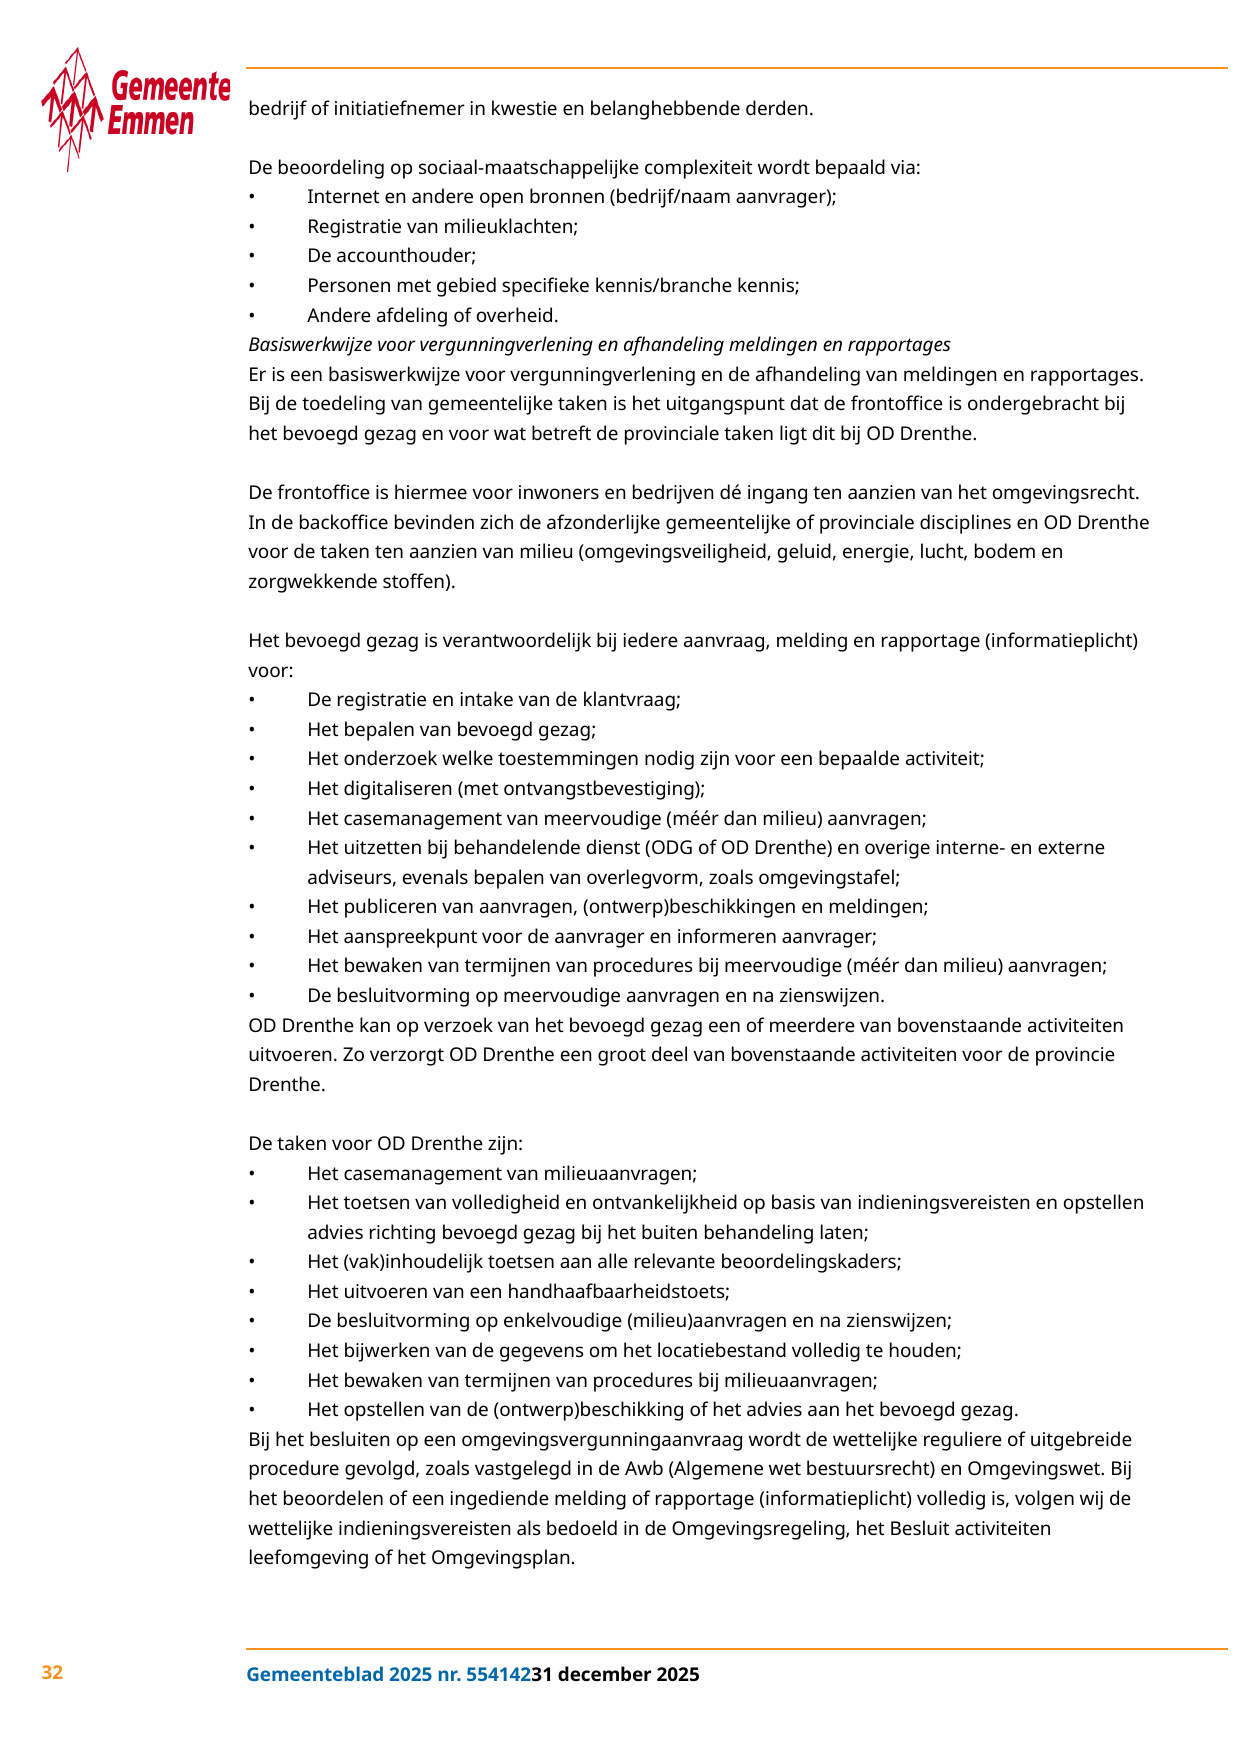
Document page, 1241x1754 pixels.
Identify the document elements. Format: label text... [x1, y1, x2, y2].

list Het opstellen van de (ontwerp)beschikking of het advies aan het bevoegd gezag. [248, 1396, 1152, 1422]
text OD Drenthe kan op verzoek van het bevoegd gezag een of meerdere van bovenstaande activiteiten uitvoeren. Zo verzorgt OD Drenthe een groot deel van bovenstaande activiteiten voor de provincie Drenthe. [248, 1012, 1152, 1097]
text De taken voor OD Drenthe zijn: [248, 1130, 1152, 1156]
list Registratie van milieuklachten; [248, 213, 1152, 239]
text Het bevoegd gezag is verantwoordelijk bij iedere aanvraag, melding en rapportage (informatieplicht) voor: [248, 627, 1152, 683]
list De besluitvorming op enkelvoudige (milieu)aanvragen en na zienswijzen; [248, 1308, 1152, 1333]
text Er is een basiswerkwijze voor vergunningverlening en de afhandeling van meldingen en rapportages. Bij de toedeling van gemeentelijke taken is het uitgangspunt dat de frontoffice is ondergebracht bij het bevoegd gezag en voor wat betreft de provinciale taken ligt dit bij OD Drenthe. [248, 361, 1152, 446]
list Het bepalen van bevoegd gezag; [248, 716, 1152, 742]
list Internet en andere open bronnen (bedrijf/naam aanvrager); [248, 183, 1152, 209]
text Basiswerkwijze voor vergunningverlening en afhandeling meldingen en rapportages [248, 331, 1152, 357]
list Het toetsen van volledigheid en ontvankelijkheid op basis van indieningsvereisten en opstellen advies richting bevoegd gezag bij het buiten behandeling laten; [248, 1189, 1152, 1245]
text Bij het besluiten op een omgevingsvergunningaanvraag wordt de wettelijke reguliere of uitgebreide procedure gevolgd, zoals vastgelegd in de Awb (Algemene wet bestuursrecht) en Omgevingswet. Bij het beoordelen of een ingediende melding of rapportage (informatieplicht) volledig is, volgen wij de wettelijke indieningsvereisten als bedoeld in de Omgevingsregeling, het Besluit activiteiten leefomgeving of het Omgevingsplan. [248, 1426, 1152, 1570]
list De accounthouder; [248, 243, 1152, 268]
list Het digitaliseren (met ontvangstbevestiging); [248, 775, 1152, 801]
text De frontoffice is hiermee voor inwoners en bedrijven dé ingang ten aanzien van het omgevingsrecht. In de backoffice bevinden zich de afzonderlijke gemeentelijke of provinciale disciplines en OD Drenthe voor de taken ten aanzien van milieu (omgevingsveiligheid, geluid, energie, lucht, bodem en zorgwekkende stoffen). [248, 479, 1152, 594]
list Het aanspreekpunt voor de aanvrager en informeren aanvrager; [248, 923, 1152, 949]
text bedrijf of initiatiefnemer in kwestie en belanghebbende derden. [248, 95, 1152, 121]
list Het onderzoek welke toestemmingen nodig zijn voor een bepaalde activiteit; [248, 746, 1152, 771]
list Het bewaken van termijnen van procedures bij milieuaanvragen; [248, 1367, 1152, 1393]
list Personen met gebied specifieke kennis/branche kennis; [248, 272, 1152, 298]
list Andere afdeling of overheid. [248, 302, 1152, 328]
text De beoordeling op sociaal-maatschappelijke complexiteit wordt bepaald via: [248, 154, 1152, 180]
list Het (vak)inhoudelijk toetsen aan alle relevante beoordelingskaders; [248, 1248, 1152, 1274]
list Het casemanagement van milieuaanvragen; [248, 1160, 1152, 1186]
list Het bijwerken van de gegevens om het locatiebestand volledig te houden; [248, 1337, 1152, 1363]
list Het uitvoeren van een handhaafbaarheidstoets; [248, 1278, 1152, 1304]
list Het publiceren van aanvragen, (ontwerp)beschikkingen en meldingen; [248, 893, 1152, 919]
list De besluitvorming op meervoudige aanvragen en na zienswijzen. [248, 982, 1152, 1008]
list Het casemanagement van meervoudige (méér dan milieu) aanvragen; [248, 805, 1152, 831]
list De registratie en intake van de klantvraag; [248, 686, 1152, 712]
picture [41, 47, 231, 172]
list Het uitzetten bij behandelende dienst (ODG of OD Drenthe) en overige interne- en externe adviseurs, evenals bepalen van overlegvorm, zoals omgevingstafel; [248, 834, 1152, 890]
list Het bewaken van termijnen van procedures bij meervoudige (méér dan milieu) aanvragen; [248, 953, 1152, 978]
